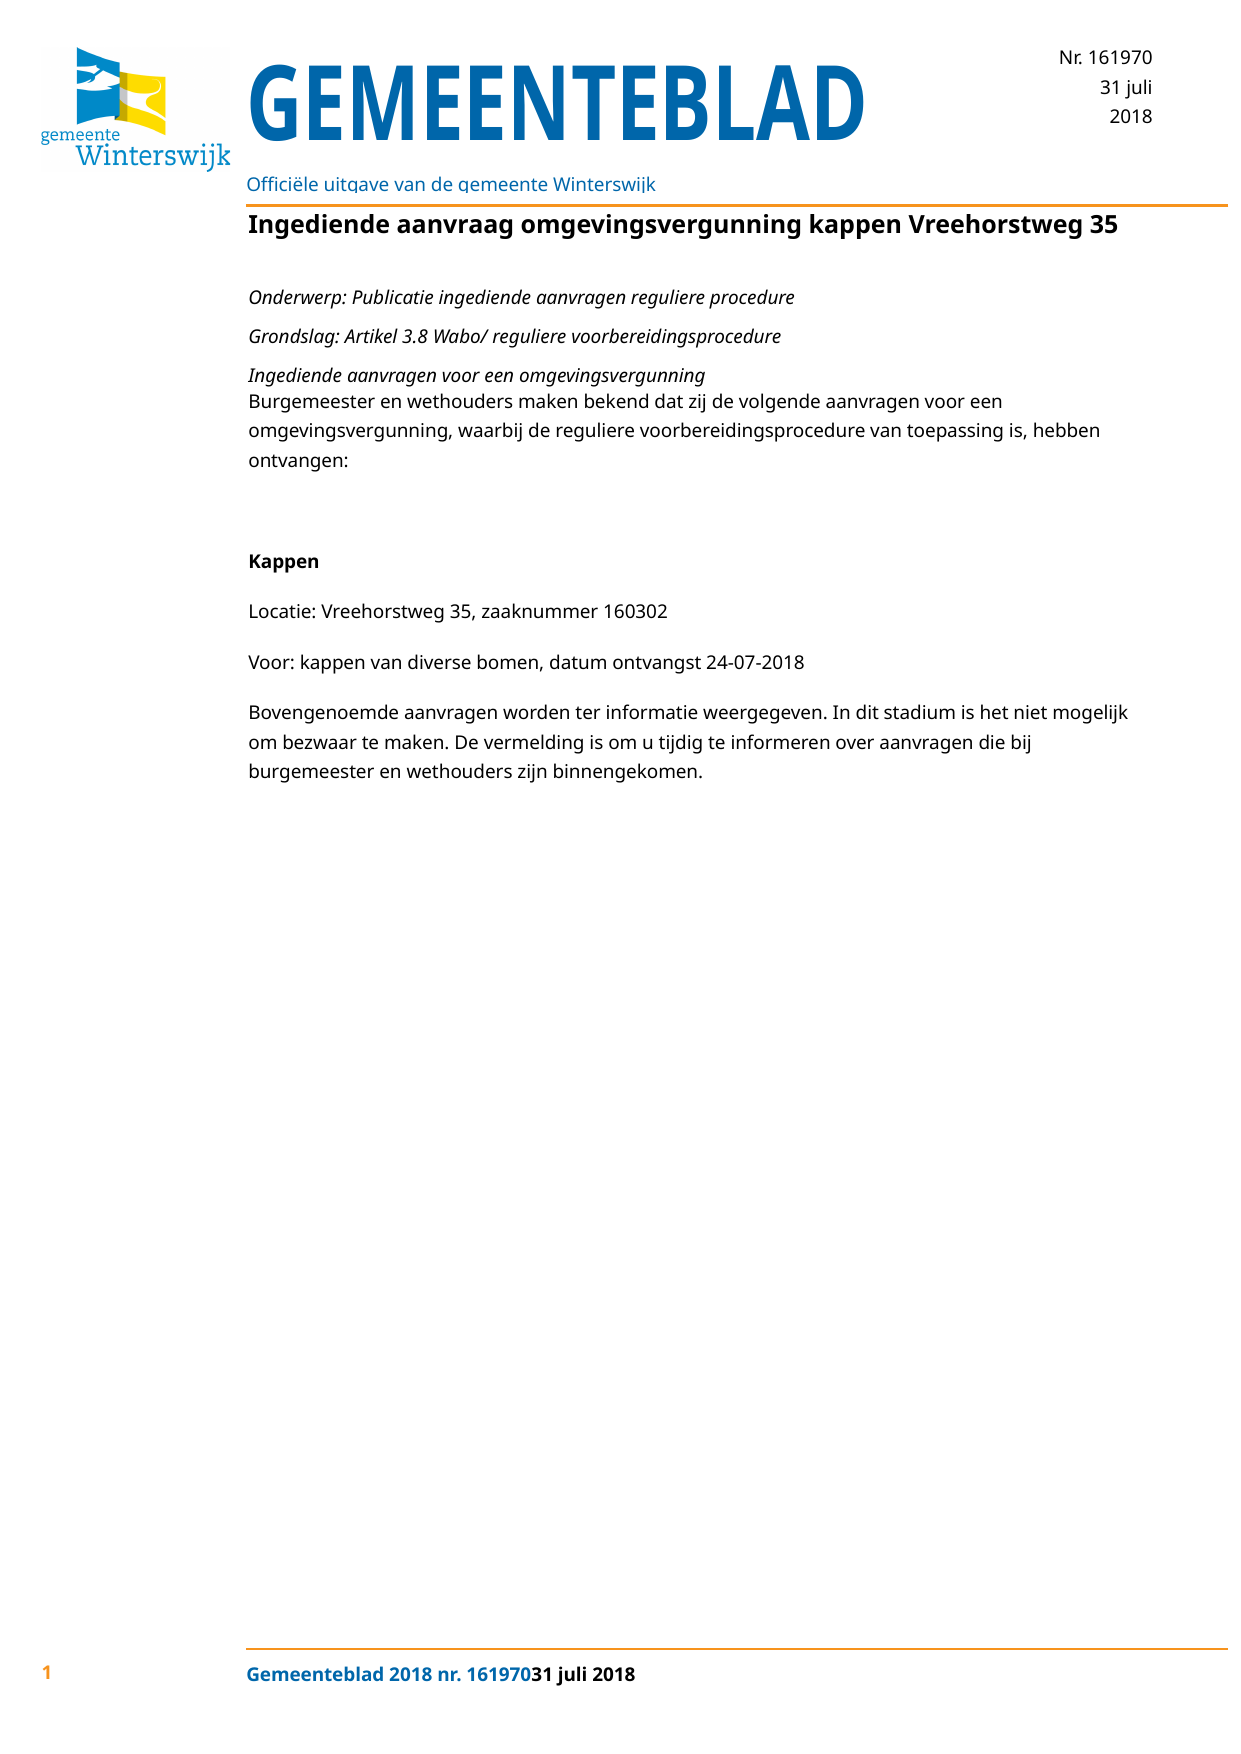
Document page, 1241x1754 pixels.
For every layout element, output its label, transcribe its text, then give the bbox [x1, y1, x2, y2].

text Locatie: Vreehorstweg 35, zaaknummer 160302 [248, 598, 1152, 624]
picture [225, 153, 231, 162]
text Kappen [248, 548, 1152, 574]
text Burgemeester en wethouders maken bekend dat zij de volgende aanvragen voor een omgevingsvergunning, waarbij de reguliere voorbereidingsprocedure van toepassing is, hebben ontvangen: [248, 388, 1152, 473]
text Voor: kappen van diverse bomen, datum ontvangst 24-07-2018 [248, 649, 1152, 675]
text Grondslag: Artikel 3.8 Wabo/ reguliere voorbereidingsprocedure [248, 323, 1152, 349]
text Ingediende aanvragen voor een omgevingsvergunning [248, 362, 1152, 388]
text Bovengenoemde aanvragen worden ter informatie weergegeven. In dit stadium is het niet mogelijk om bezwaar te maken. De vermelding is om u tijdig te informeren over aanvragen die bij burgemeester en wethouders zijn binnengekomen. [248, 699, 1152, 784]
text Onderwerp: Publicatie ingediende aanvragen reguliere procedure [248, 284, 1152, 309]
text Ingediende aanvraag omgevingsvergunning kappen Vreehorstweg 35 [248, 207, 1152, 241]
picture [41, 47, 231, 172]
